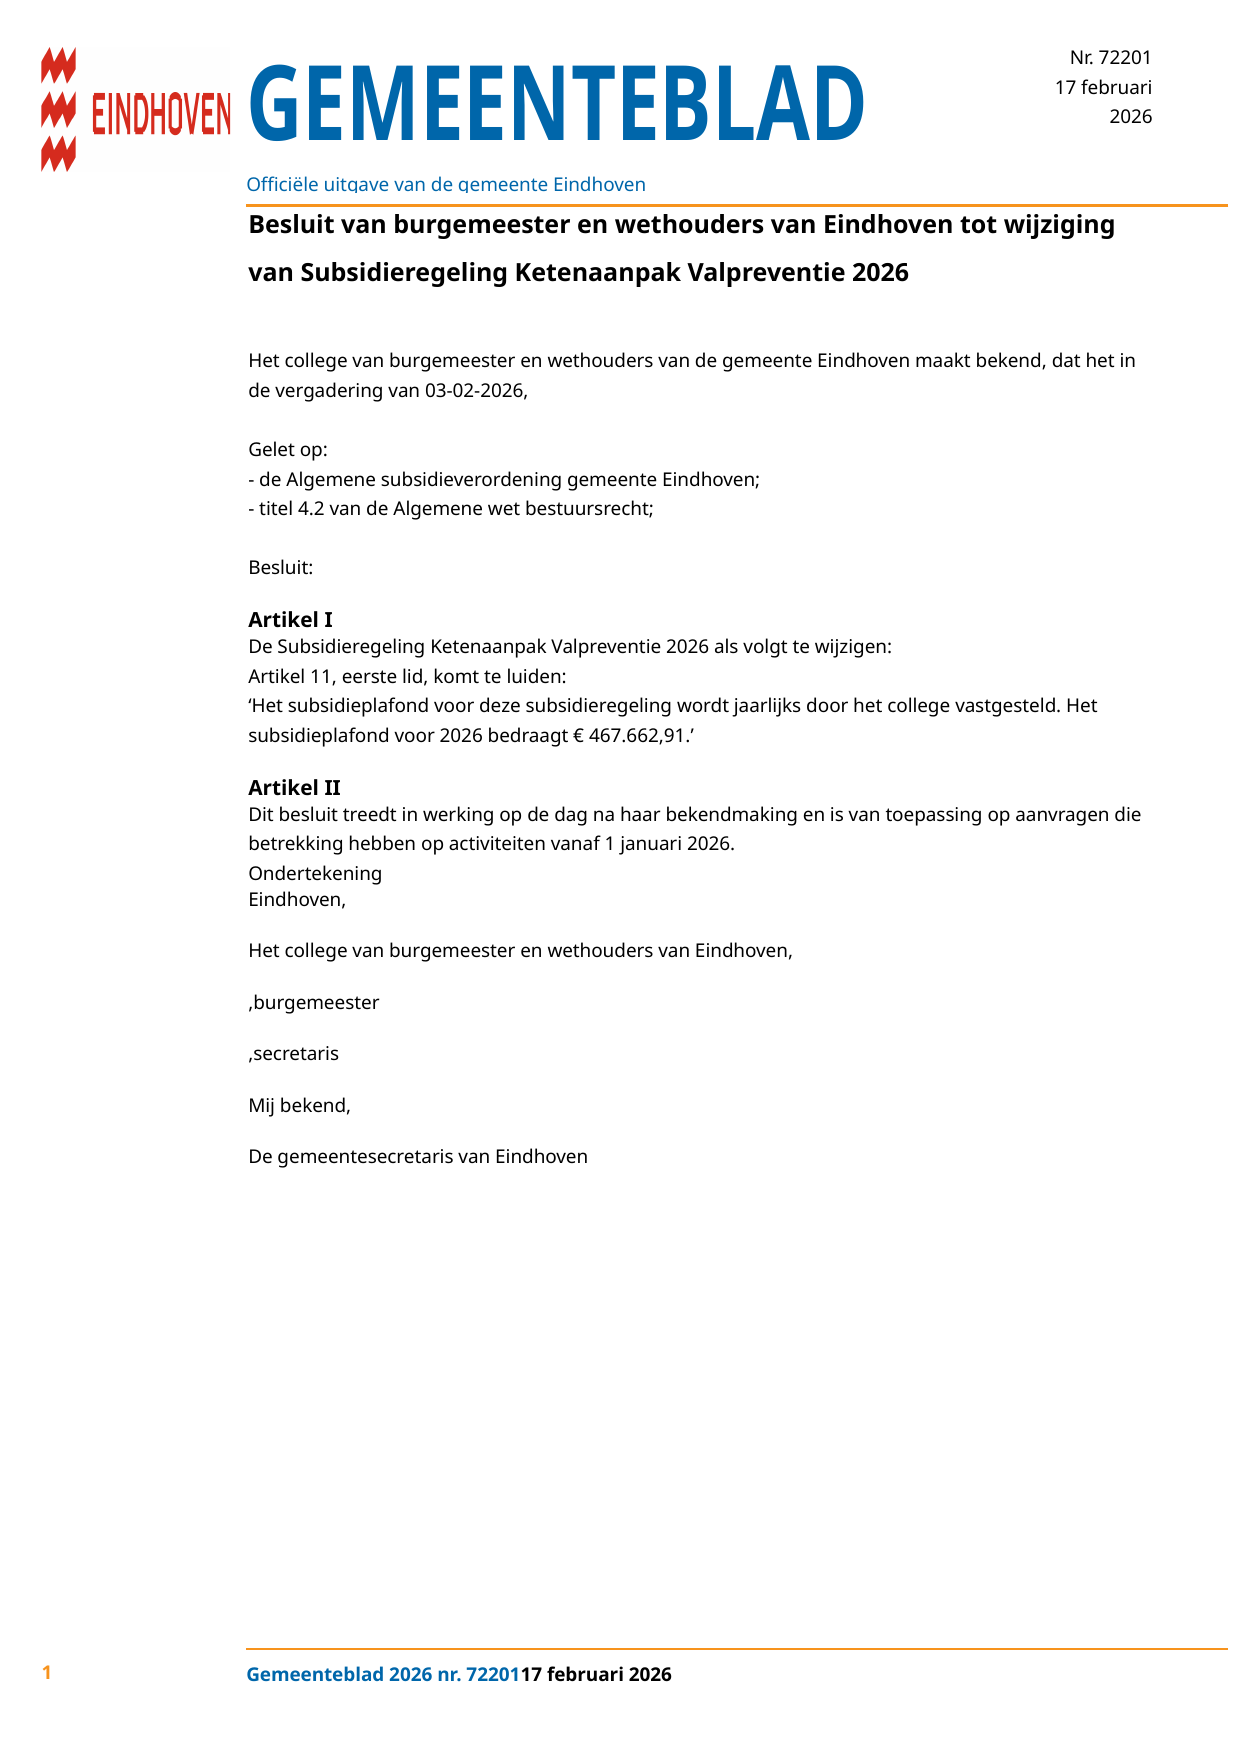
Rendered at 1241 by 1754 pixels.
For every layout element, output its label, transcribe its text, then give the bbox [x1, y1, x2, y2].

text ,secretaris [248, 1040, 1152, 1066]
text - de Algemene subsidieverordening gemeente Eindhoven; [248, 466, 1152, 492]
text Dit besluit treedt in werking op de dag na haar bekendmaking en is van toepassing op aanvragen die betrekking hebben op activiteiten vanaf 1 januari 2026. [248, 801, 1152, 856]
text Artikel II [248, 773, 1152, 801]
text ‘Het subsidieplafond voor deze subsidieregeling wordt jaarlijks door het college vastgesteld. Het subsidieplafond voor 2026 bedraagt € 467.662,91.’ [248, 693, 1152, 748]
text De gemeentesecretaris van Eindhoven [248, 1143, 1152, 1169]
text Ondertekening [248, 860, 1152, 886]
text Gelet op: [248, 436, 1152, 462]
picture [41, 47, 231, 172]
text Artikel 11, eerste lid, komt te luiden: [248, 663, 1152, 689]
text Besluit van burgemeester en wethouders van Eindhoven tot wijziging van Subsidieregeling Ketenaanpak Valpreventie 2026 [248, 207, 1152, 288]
text Besluit: [248, 554, 1152, 580]
text Het college van burgemeester en wethouders van de gemeente Eindhoven maakt bekend, dat het in de vergadering van 03-02-2026, [248, 347, 1152, 403]
text Het college van burgemeester en wethouders van Eindhoven, [248, 937, 1152, 963]
text Mij bekend, [248, 1092, 1152, 1117]
text De Subsidieregeling Ketenaanpak Valpreventie 2026 als volgt te wijzigen: [248, 633, 1152, 659]
text - titel 4.2 van de Algemene wet bestuursrecht; [248, 495, 1152, 521]
text Eindhoven, [248, 886, 1152, 912]
text ,burgemeester [248, 989, 1152, 1014]
text Artikel I [248, 605, 1152, 633]
